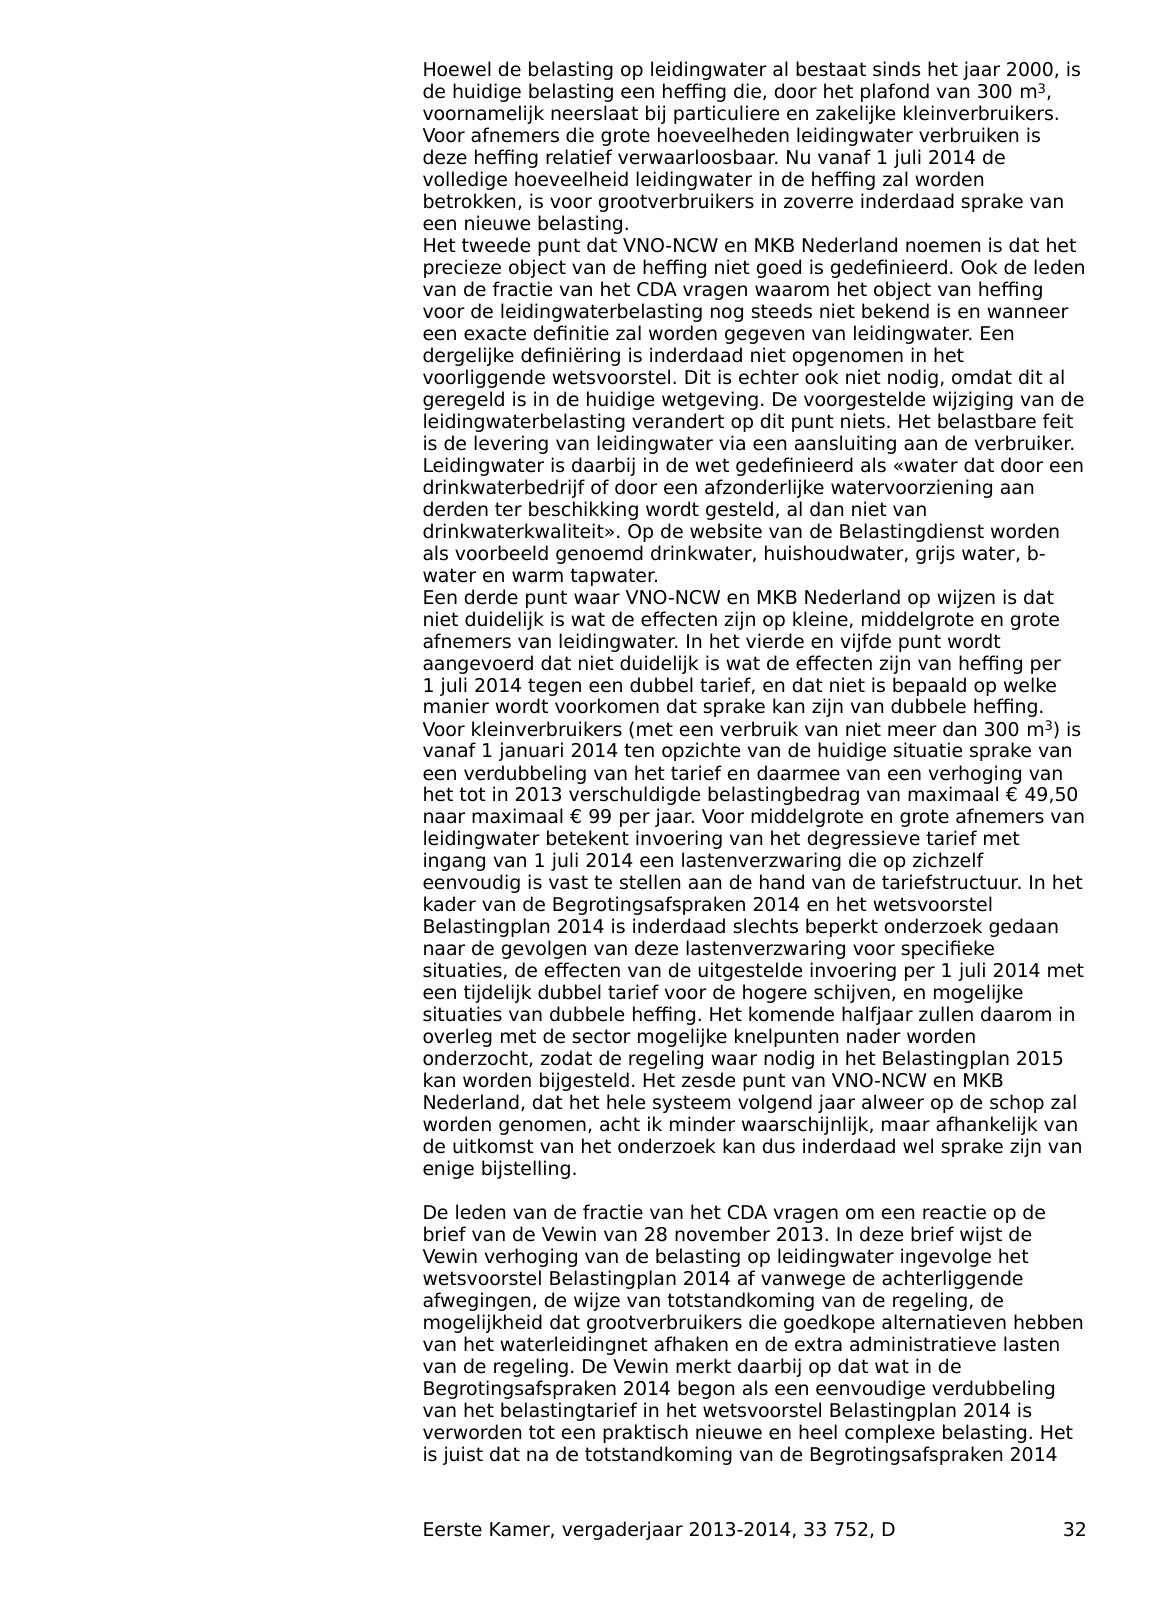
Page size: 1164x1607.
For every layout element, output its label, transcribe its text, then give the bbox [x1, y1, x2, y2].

text De leden van de fractie van het CDA vragen om een reactie op de brief van de Vewin van 28 november 2013. In deze brief wijst de Vewin verhoging van de belasting op leidingwater ingevolge het wetsvoorstel Belastingplan 2014 af vanwege de achterliggende afwegingen, de wijze van totstandkoming van de regeling, de mogelijkheid dat grootverbruikers die goedkope alternatieven hebben van het waterleidingnet afhaken en de extra administratieve lasten van de regeling. De Vewin merkt daarbij op dat wat in de Begrotingsafspraken 2014 begon als een eenvoudige verdubbeling van het belastingtarief in het wetsvoorstel Belastingplan 2014 is verworden tot een praktisch nieuwe en heel complexe belasting. Het is juist dat na de totstandkoming van de Begrotingsafspraken 2014 [422, 1202, 1087, 1466]
text Hoewel de belasting op leidingwater al bestaat sinds het jaar 2000, is de huidige belasting een heffing die, door het plafond van 300 m3, voornamelijk neerslaat bij particuliere en zakelijke kleinverbruikers. Voor afnemers die grote hoeveelheden leidingwater verbruiken is deze heffing relatief verwaarloosbaar. Nu vanaf 1 juli 2014 de volledige hoeveelheid leidingwater in de heffing zal worden betrokken, is voor grootverbruikers in zoverre inderdaad sprake van een nieuwe belasting. [422, 59, 1087, 235]
text Het tweede punt dat VNO-NCW en MKB Nederland noemen is dat het precieze object van de heffing niet goed is gedefinieerd. Ook de leden van de fractie van het CDA vragen waarom het object van heffing voor de leidingwaterbelasting nog steeds niet bekend is en wanneer een exacte definitie zal worden gegeven van leidingwater. Een dergelijke definiëring is inderdaad niet opgenomen in het voorliggende wetsvoorstel. Dit is echter ook niet nodig, omdat dit al geregeld is in de huidige wetgeving. De voorgestelde wijziging van de leidingwaterbelasting verandert op dit punt niets. Het belastbare feit is de levering van leidingwater via een aansluiting aan de verbruiker. Leidingwater is daarbij in de wet gedefinieerd als «water dat door een drinkwaterbedrijf of door een afzonderlijke watervoorziening aan derden ter beschikking wordt gesteld, al dan niet van drinkwaterkwaliteit». Op de website van de Belastingdienst worden als voorbeeld genoemd drinkwater, huishoudwater, grijs water, b-water en warm tapwater. [422, 235, 1087, 587]
text Een derde punt waar VNO-NCW en MKB Nederland op wijzen is dat niet duidelijk is wat de effecten zijn op kleine, middelgrote en grote afnemers van leidingwater. In het vierde en vijfde punt wordt aangevoerd dat niet duidelijk is wat de effecten zijn van heffing per 1 juli 2014 tegen een dubbel tarief, en dat niet is bepaald op welke manier wordt voorkomen dat sprake kan zijn van dubbele heffing. Voor kleinverbruikers (met een verbruik van niet meer dan 300 m3) is vanaf 1 januari 2014 ten opzichte van de huidige situatie sprake van een verdubbeling van het tarief en daarmee van een verhoging van het tot in 2013 verschuldigde belastingbedrag van maximaal € 49,50 naar maximaal € 99 per jaar. Voor middelgrote en grote afnemers van leidingwater betekent invoering van het degressieve tarief met ingang van 1 juli 2014 een lastenverzwaring die op zichzelf eenvoudig is vast te stellen aan de hand van de tariefstructuur. In het kader van de Begrotingsafspraken 2014 en het wetsvoorstel Belastingplan 2014 is inderdaad slechts beperkt onderzoek gedaan naar de gevolgen van deze lastenverzwaring voor specifieke situaties, de effecten van de uitgestelde invoering per 1 juli 2014 met een tijdelijk dubbel tarief voor de hogere schijven, en mogelijke situaties van dubbele heffing. Het komende halfjaar zullen daarom in overleg met de sector mogelijke knelpunten nader worden onderzocht, zodat de regeling waar nodig in het Belastingplan 2015 kan worden bijgesteld. Het zesde punt van VNO-NCW en MKB Nederland, dat het hele systeem volgend jaar alweer op de schop zal worden genomen, acht ik minder waarschijnlijk, maar afhankelijk van de uitkomst van het onderzoek kan dus inderdaad wel sprake zijn van enige bijstelling. [422, 587, 1087, 1180]
